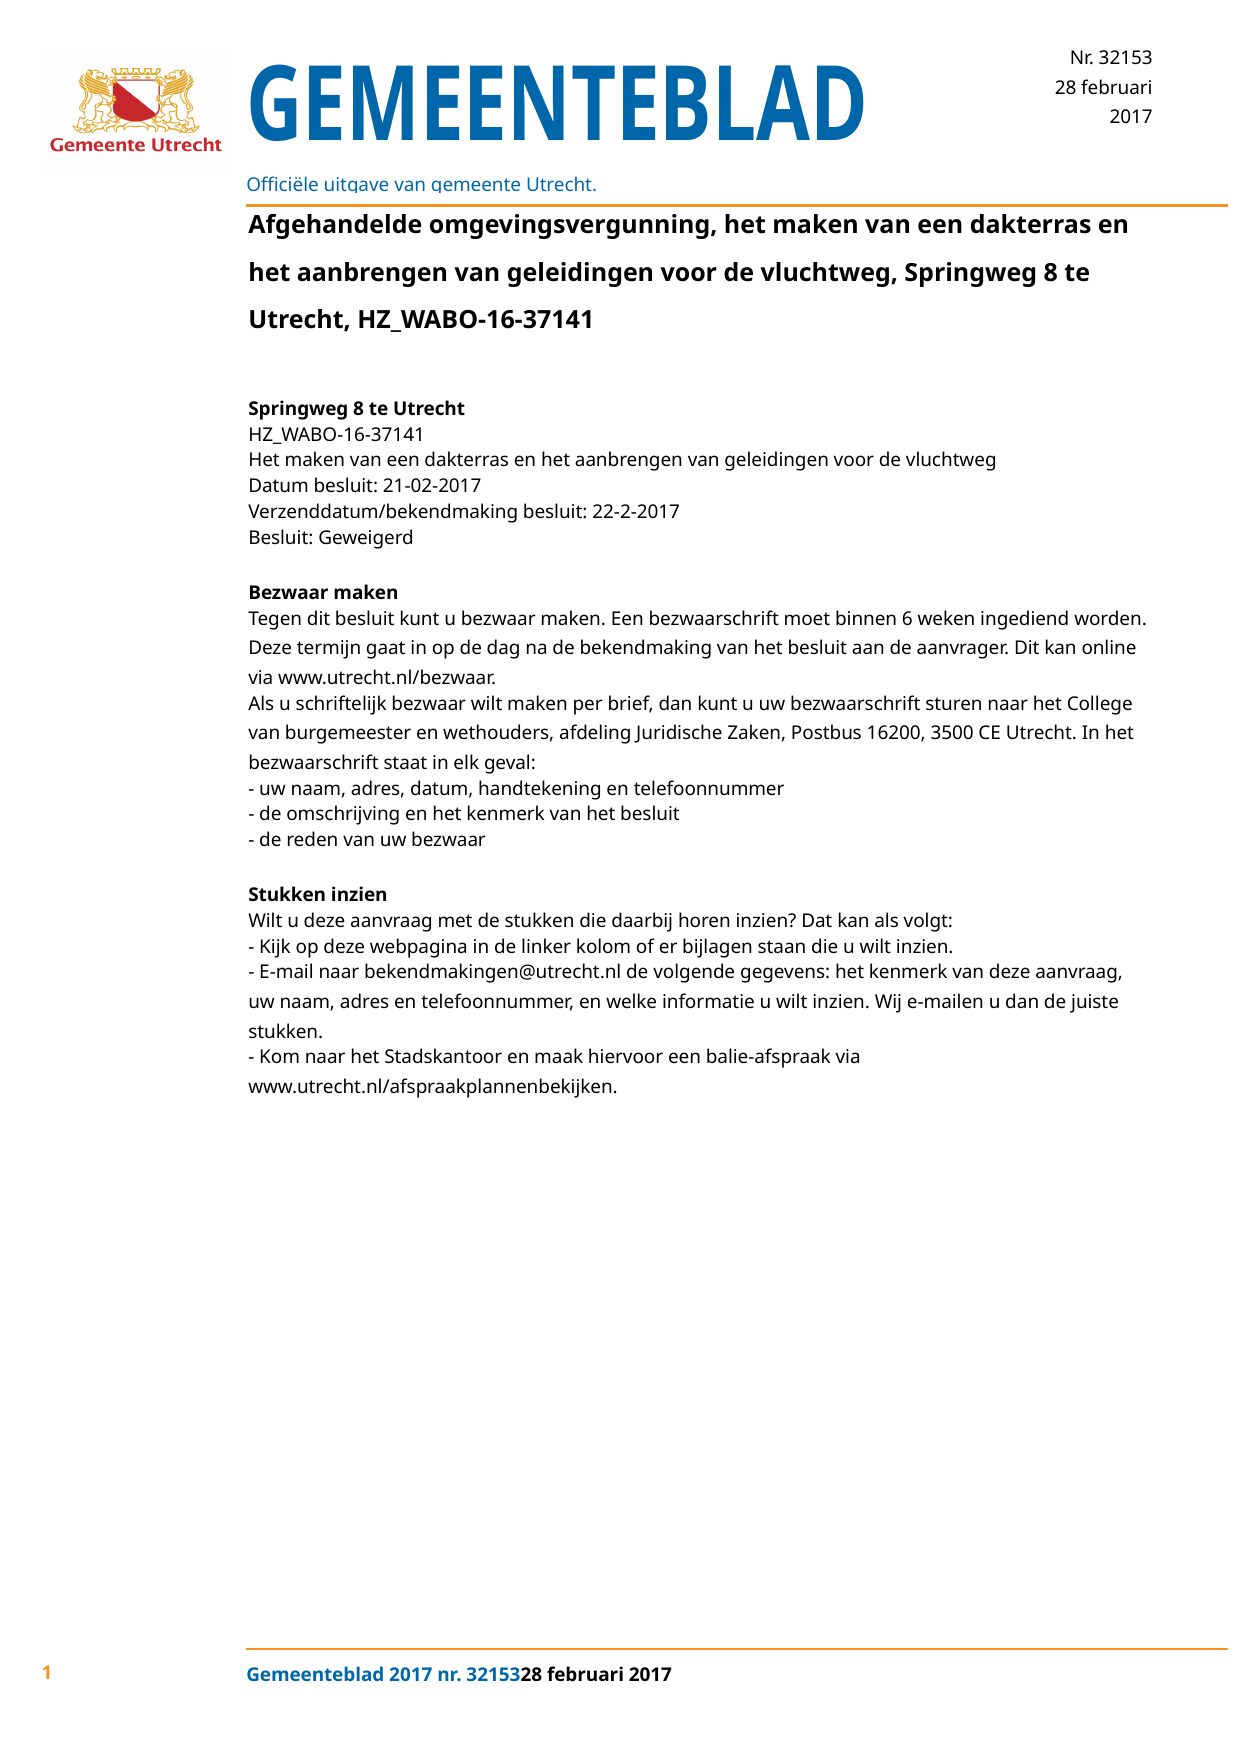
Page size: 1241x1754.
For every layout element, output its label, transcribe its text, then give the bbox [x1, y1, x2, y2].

table_cell - E-mail naar bekendmakingen@utrecht.nl de volgende gegevens: het kenmerk van deze aanvraag, uw naam, adres en telefoonnummer, en welke informatie u wilt inzien. Wij e-mailen u dan de juiste stukken. [248, 959, 1152, 1043]
table_cell Besluit: Geweigerd [248, 524, 1152, 579]
table_cell HZ_WABO-16-37141 [248, 421, 1152, 447]
table_cell - Kijk op deze webpagina in de linker kolom of er bijlagen staan die u wilt inzien. [248, 933, 1152, 959]
table_cell Tegen dit besluit kunt u bezwaar maken. Een bezwaarschrift moet binnen 6 weken ingediend worden. Deze termijn gaat in op de dag na de bekendmaking van het besluit aan de aanvrager. Dit kan online via www.utrecht.nl/bezwaar. [248, 605, 1152, 690]
picture [41, 47, 231, 172]
table_cell - de reden van uw bezwaar [248, 826, 1152, 881]
table_header Springweg 8 te Utrecht [248, 395, 1152, 421]
table_cell Stukken inzien [248, 881, 1152, 907]
table_cell Wilt u deze aanvraag met de stukken die daarbij horen inzien? Dat kan als volgt: [248, 907, 1152, 933]
table_cell - de omschrijving en het kenmerk van het besluit [248, 800, 1152, 826]
table_cell Als u schriftelijk bezwaar wilt maken per brief, dan kunt u uw bezwaarschrift sturen naar het College van burgemeester en wethouders, afdeling Juridische Zaken, Postbus 16200, 3500 CE Utrecht. In het bezwaarschrift staat in elk geval: [248, 690, 1152, 775]
text Afgehandelde omgevingsvergunning, het maken van een dakterras en het aanbrengen van geleidingen voor de vluchtweg, Springweg 8 te Utrecht, HZ_WABO-16-37141 [248, 207, 1152, 336]
table_cell Het maken van een dakterras en het aanbrengen van geleidingen voor de vluchtweg [248, 447, 1152, 472]
table_cell Bezwaar maken [248, 579, 1152, 605]
table_cell Verzenddatum/bekendmaking besluit: 22-2-2017 [248, 498, 1152, 524]
table_cell - uw naam, adres, datum, handtekening en telefoonnummer [248, 775, 1152, 800]
table_cell - Kom naar het Stadskantoor en maak hiervoor een balie-afspraak via www.utrecht.nl/afspraakplannenbekijken. [248, 1044, 1152, 1099]
table_cell Datum besluit: 21-02-2017 [248, 473, 1152, 498]
